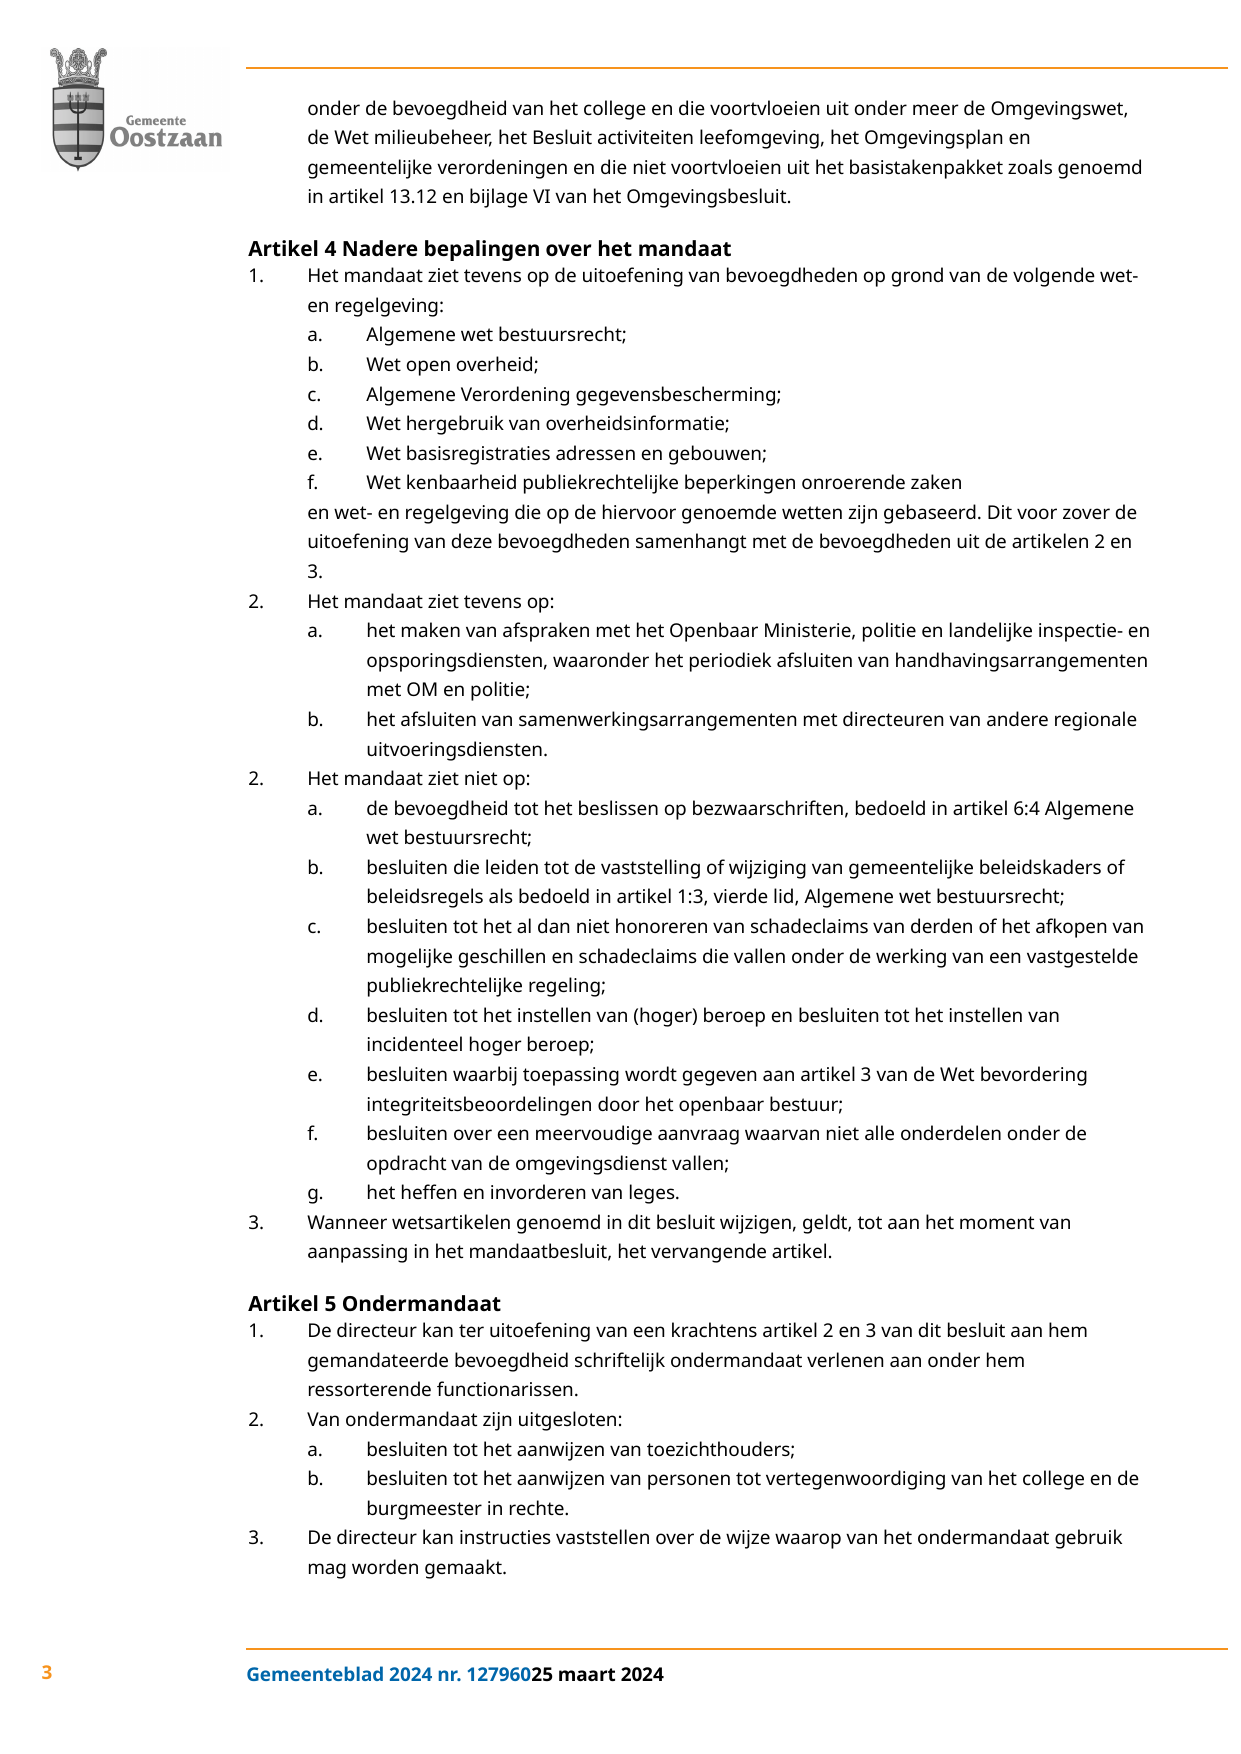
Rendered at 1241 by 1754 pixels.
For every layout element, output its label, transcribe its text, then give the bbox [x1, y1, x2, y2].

list Wet basisregistraties adressen en gebouwen; [307, 440, 1152, 466]
list besluiten tot het instellen van (hoger) beroep en besluiten tot het instellen van incidenteel hoger beroep; [307, 1002, 1152, 1057]
list Algemene wet bestuursrecht; [307, 322, 1152, 347]
list het heffen en invorderen van leges. [307, 1179, 1152, 1205]
list Wet hergebruik van overheidsinformatie; [307, 410, 1152, 436]
list Algemene Verordening gegevensbescherming; [307, 381, 1152, 406]
text Artikel 5 Ondermandaat [248, 1289, 1152, 1317]
list Wet open overheid; [307, 351, 1152, 377]
list de bevoegdheid tot het beslissen op bezwaarschriften, bedoeld in artikel 6:4 Algemene wet bestuursrecht; [307, 795, 1152, 850]
list het maken van afspraken met het Openbaar Ministerie, politie en landelijke inspectie- en opsporingsdiensten, waaronder het periodiek afsluiten van handhavingsarrangementen met OM en politie; [307, 617, 1152, 702]
list onder de bevoegdheid van het college en die voortvloeien uit onder meer de Omgevingswet, de Wet milieubeheer, het Besluit activiteiten leefomgeving, het Omgevingsplan en gemeentelijke verordeningen en die niet voortvloeien uit het basistakenpakket zoals genoemd in artikel 13.12 en bijlage VI van het Omgevingsbesluit. [248, 95, 1152, 209]
list het afsluiten van samenwerkingsarrangementen met directeuren van andere regionale uitvoeringsdiensten. [307, 706, 1152, 761]
list besluiten tot het al dan niet honoreren van schadeclaims van derden of het afkopen van mogelijke geschillen en schadeclaims die vallen onder de werking van een vastgestelde publiekrechtelijke regeling; [307, 913, 1152, 998]
list besluiten die leiden tot de vaststelling of wijziging van gemeentelijke beleidskaders of beleidsregels als bedoeld in artikel 1:3, vierde lid, Algemene wet bestuursrecht; [307, 854, 1152, 909]
list besluiten over een meervoudige aanvraag waarvan niet alle onderdelen onder de opdracht van de omgevingsdienst vallen; [307, 1120, 1152, 1176]
list Het mandaat ziet niet op: [248, 765, 1152, 791]
list Het mandaat ziet tevens op de uitoefening van bevoegdheden op grond van de volgende wet- en regelgeving: [248, 262, 1152, 318]
list Het mandaat ziet tevens op: [248, 588, 1152, 613]
text Artikel 4 Nadere bepalingen over het mandaat [248, 234, 1152, 262]
list De directeur kan instructies vaststellen over de wijze waarop van het ondermandaat gebruik mag worden gemaakt. [248, 1524, 1152, 1580]
list en wet- en regelgeving die op de hiervoor genoemde wetten zijn gebaseerd. Dit voor zover de uitoefening van deze bevoegdheden samenhangt met de bevoegdheden uit de artikelen 2 en 3. [248, 499, 1152, 584]
list besluiten waarbij toepassing wordt gegeven aan artikel 3 van de Wet bevordering integriteitsbeoordelingen door het openbaar bestuur; [307, 1061, 1152, 1116]
list besluiten tot het aanwijzen van toezichthouders; [307, 1436, 1152, 1462]
list Wanneer wetsartikelen genoemd in dit besluit wijzigen, geldt, tot aan het moment van aanpassing in het mandaatbesluit, het vervangende artikel. [248, 1209, 1152, 1264]
list De directeur kan ter uitoefening van een krachtens artikel 2 en 3 van dit besluit aan hem gemandateerde bevoegdheid schriftelijk ondermandaat verlenen aan onder hem ressorterende functionarissen. [248, 1317, 1152, 1402]
list Wet kenbaarheid publiekrechtelijke beperkingen onroerende zaken [307, 469, 1152, 495]
picture [41, 47, 231, 172]
list Van ondermandaat zijn uitgesloten: [248, 1406, 1152, 1432]
list besluiten tot het aanwijzen van personen tot vertegenwoordiging van het college en de burgmeester in rechte. [307, 1465, 1152, 1521]
